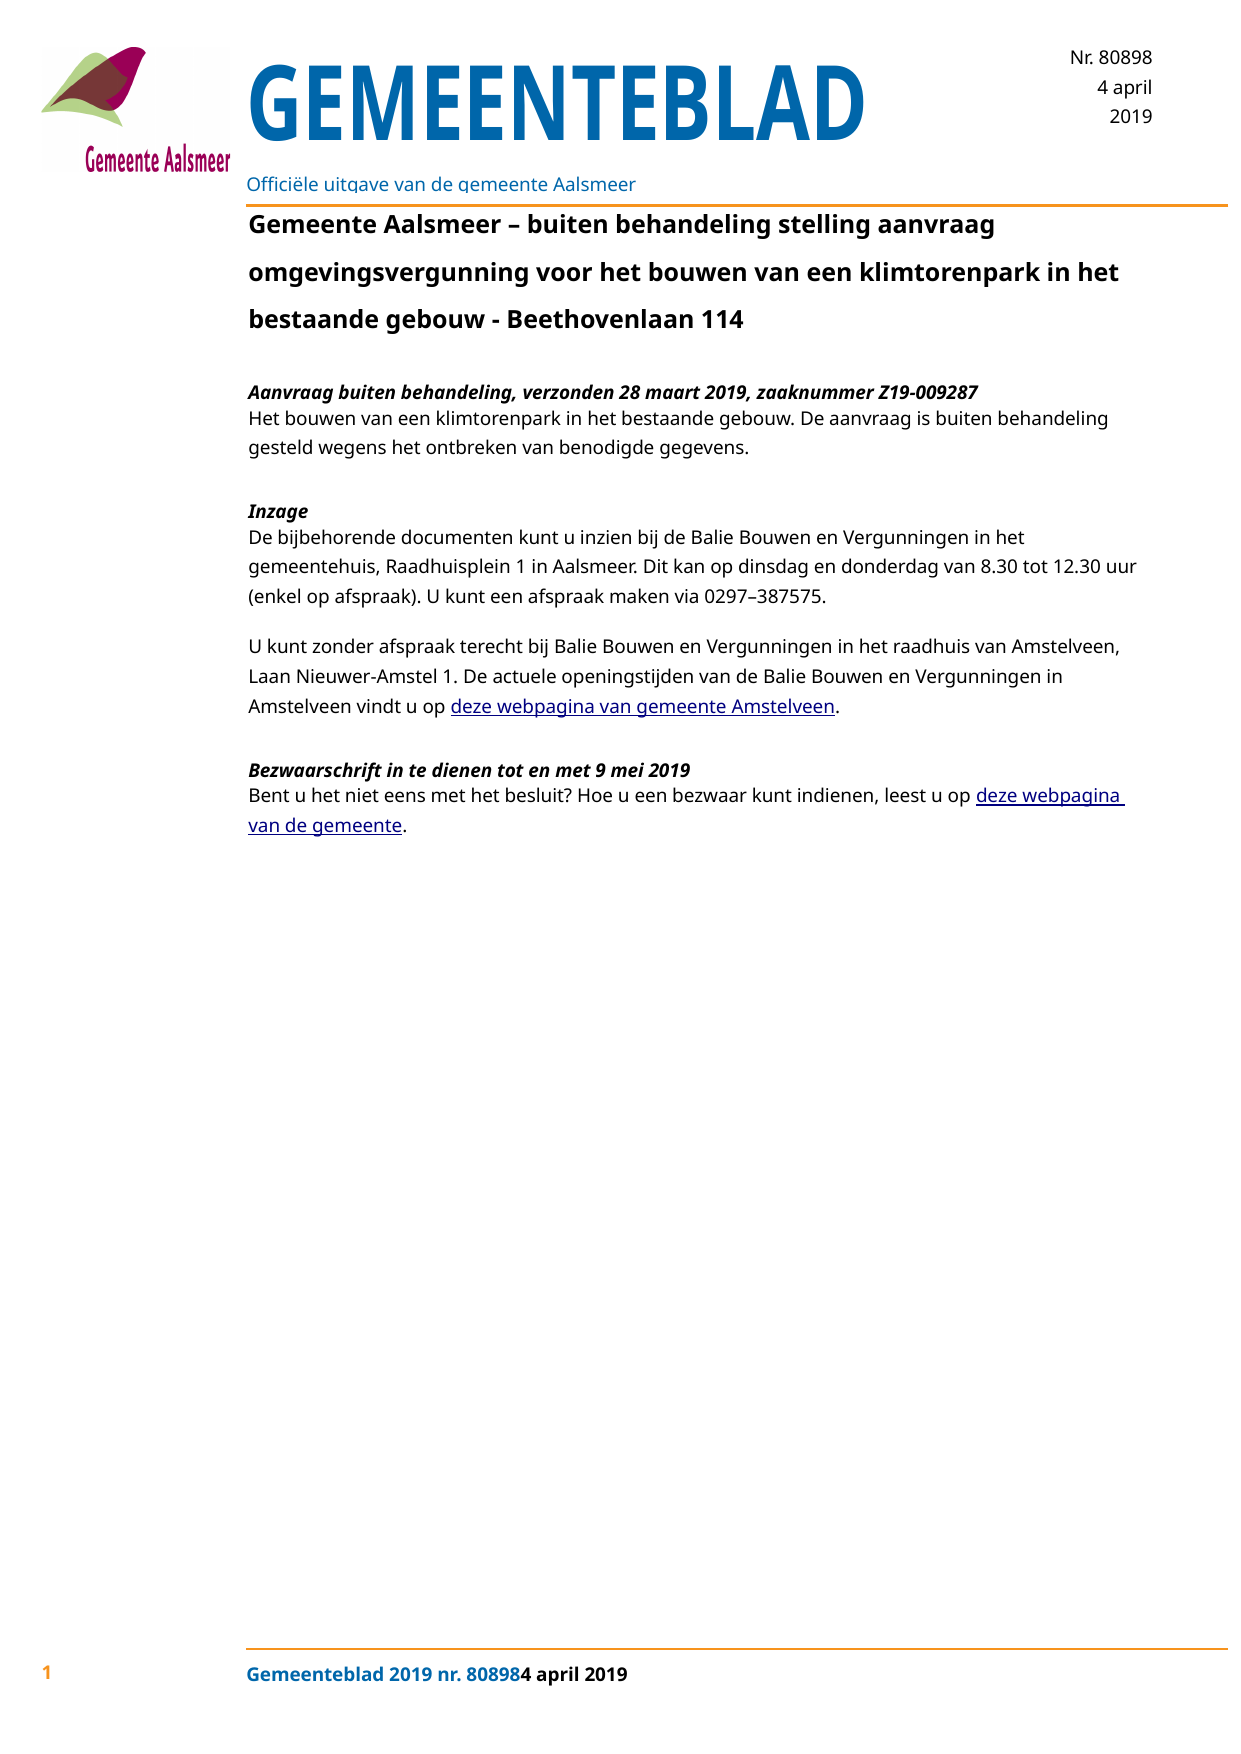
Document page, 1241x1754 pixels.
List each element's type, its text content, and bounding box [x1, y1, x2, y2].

text U kunt zonder afspraak terecht bij Balie Bouwen en Vergunningen in het raadhuis van Amstelveen, Laan Nieuwer-Amstel 1. De actuele openingstijden van de Balie Bouwen en Vergunningen in Amstelveen vindt u op deze webpagina van gemeente Amstelveen. [248, 634, 1152, 718]
text De bijbehorende documenten kunt u inzien bij de Balie Bouwen en Vergunningen in het gemeentehuis, Raadhuisplein 1 in Aalsmeer. Dit kan op dinsdag en donderdag van 8.30 tot 12.30 uur (enkel op afspraak). U kunt een afspraak maken via 0297–387575. [248, 524, 1152, 609]
text Aanvraag buiten behandeling, verzonden 28 maart 2019, zaaknummer Z19-009287 [248, 379, 1152, 405]
text Bent u het niet eens met het besluit? Hoe u een bezwaar kunt indienen, leest u op deze webpagina van de gemeente. [248, 782, 1152, 838]
text Gemeente Aalsmeer – buiten behandeling stelling aanvraag omgevingsvergunning voor het bouwen van een klimtorenpark in het bestaande gebouw - Beethovenlaan 114 [248, 207, 1152, 336]
text Inzage [248, 498, 1152, 524]
text Bezwaarschrift in te dienen tot en met 9 mei 2019 [248, 757, 1152, 782]
text Het bouwen van een klimtorenpark in het bestaande gebouw. De aanvraag is buiten behandeling gesteld wegens het ontbreken van benodigde gegevens. [248, 405, 1152, 460]
picture [41, 47, 231, 172]
